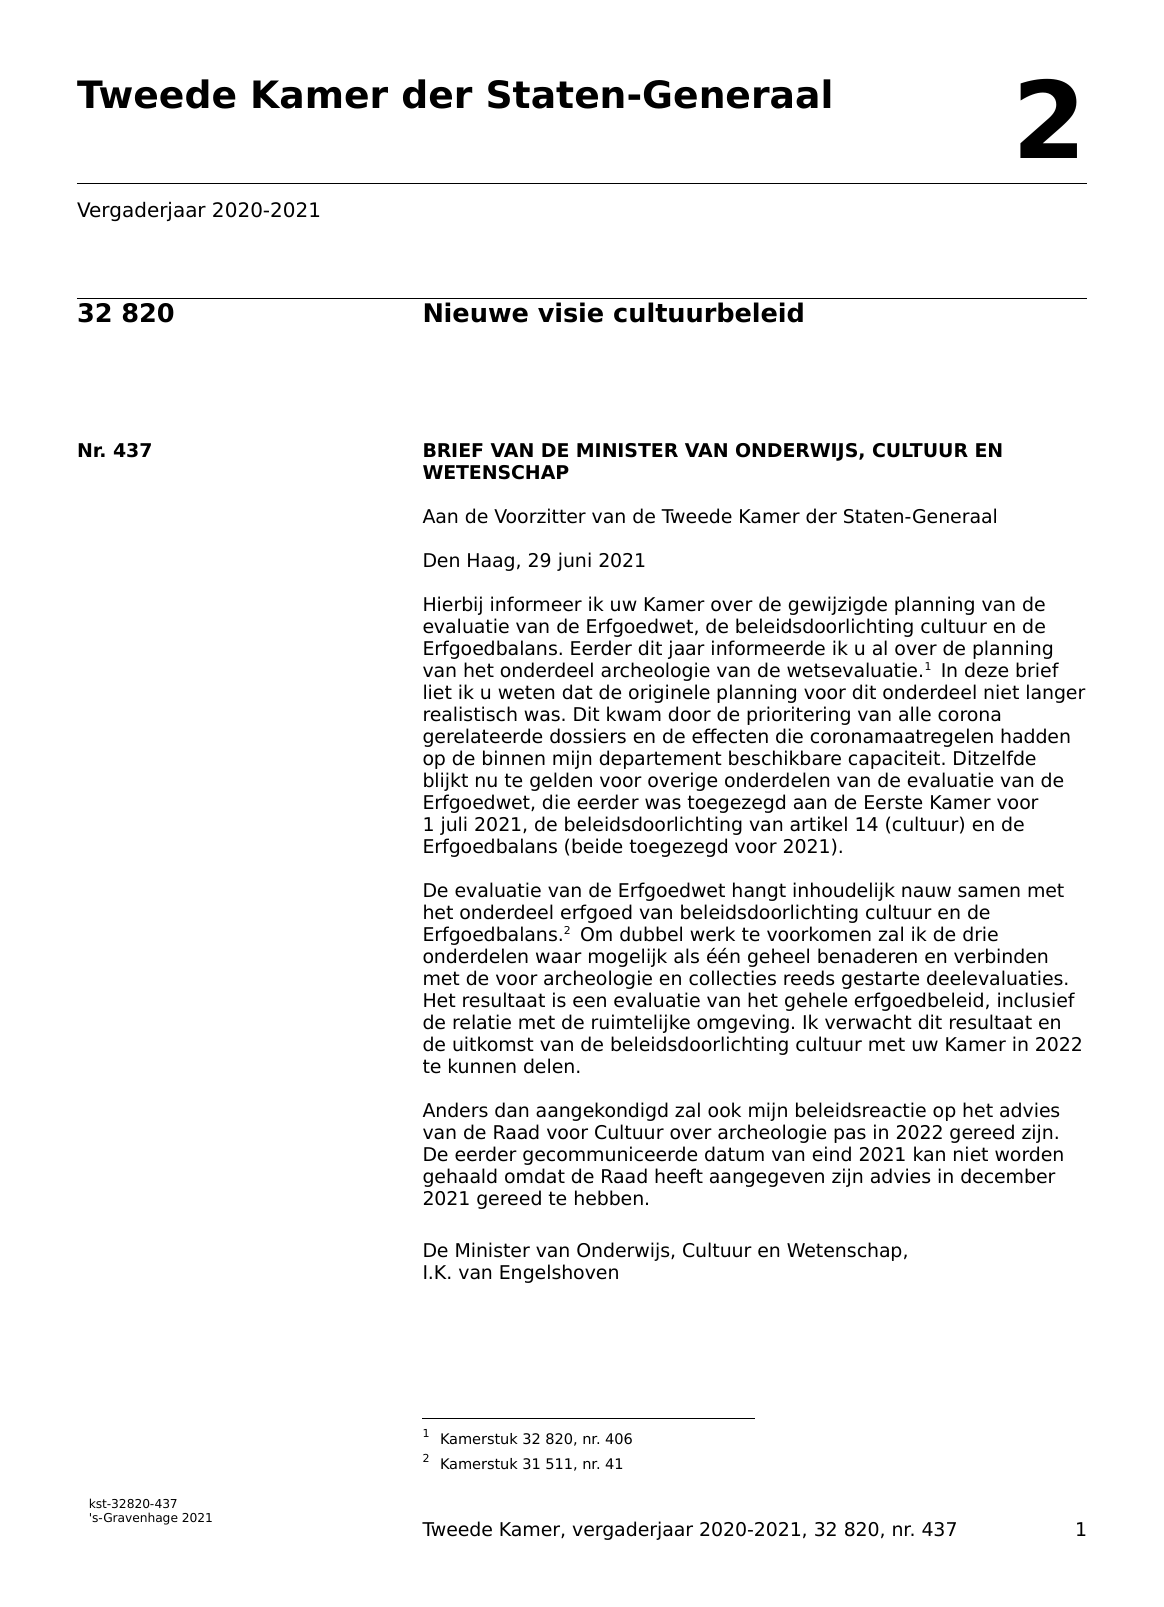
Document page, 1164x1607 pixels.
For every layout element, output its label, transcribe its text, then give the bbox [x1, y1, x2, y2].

table_cell Vergaderjaar 2020-2021 [77, 184, 1087, 298]
text Aan de Voorzitter van de Tweede Kamer der Staten-Generaal [422, 506, 1087, 528]
subtitle Nr. 437 BRIEF VAN DE MINISTER VAN ONDERWIJS, CULTUUR EN WETENSCHAP [77, 440, 1087, 484]
text Den Haag, 29 juni 2021 [422, 550, 1087, 572]
text De evaluatie van de Erfgoedwet hangt inhoudelijk nauw samen met het onderdeel erfgoed van beleidsdoorlichting cultuur en de Erfgoedbalans. Om dubbel werk te voorkomen zal ik de drie onderdelen waar mogelijk als één geheel benaderen en verbinden met de voor archeologie en collecties reeds gestarte deelevaluaties. Het resultaat is een evaluatie van het gehele erfgoedbeleid, inclusief de relatie met de ruimtelijke omgeving. Ik verwacht dit resultaat en de uitkomst van de beleidsdoorlichting cultuur met uw Kamer in 2022 te kunnen delen. [422, 880, 1087, 1078]
subtitle 32 820 Nieuwe visie cultuurbeleid [77, 299, 1087, 329]
text Anders dan aangekondigd zal ook mijn beleidsreactie op het advies van de Raad voor Cultuur over archeologie pas in 2022 gereed zijn. De eerder gecommuniceerde datum van eind 2021 kan niet worden gehaald omdat de Raad heeft aangegeven zijn advies in december 2021 gereed te hebben. [422, 1100, 1087, 1210]
text Kamerstuk 32 820, nr. 406 [422, 1427, 1087, 1449]
text 's-Gravenhage 2021 [88, 1511, 323, 1525]
table_header Tweede Kamer der Staten-Generaal [77, 59, 886, 183]
text Kamerstuk 31 511, nr. 41 [422, 1452, 1087, 1474]
text kst-32820-437 [88, 1497, 323, 1511]
table_header 2 [886, 59, 1087, 183]
text De Minister van Onderwijs, Cultuur en Wetenschap, I.K. van Engelshoven [422, 1240, 1087, 1284]
text Hierbij informeer ik uw Kamer over de gewijzigde planning van de evaluatie van de Erfgoedwet, de beleidsdoorlichting cultuur en de Erfgoedbalans. Eerder dit jaar informeerde ik u al over de planning van het onderdeel archeologie van de wetsevaluatie. In deze brief liet ik u weten dat de originele planning voor dit onderdeel niet langer realistisch was. Dit kwam door de prioritering van alle corona gerelateerde dossiers en de effecten die coronamaatregelen hadden op de binnen mijn departement beschikbare capaciteit. Ditzelfde blijkt nu te gelden voor overige onderdelen van de evaluatie van de Erfgoedwet, die eerder was toegezegd aan de Eerste Kamer voor 1 juli 2021, de beleidsdoorlichting van artikel 14 (cultuur) en de Erfgoedbalans (beide toegezegd voor 2021). [422, 594, 1087, 858]
